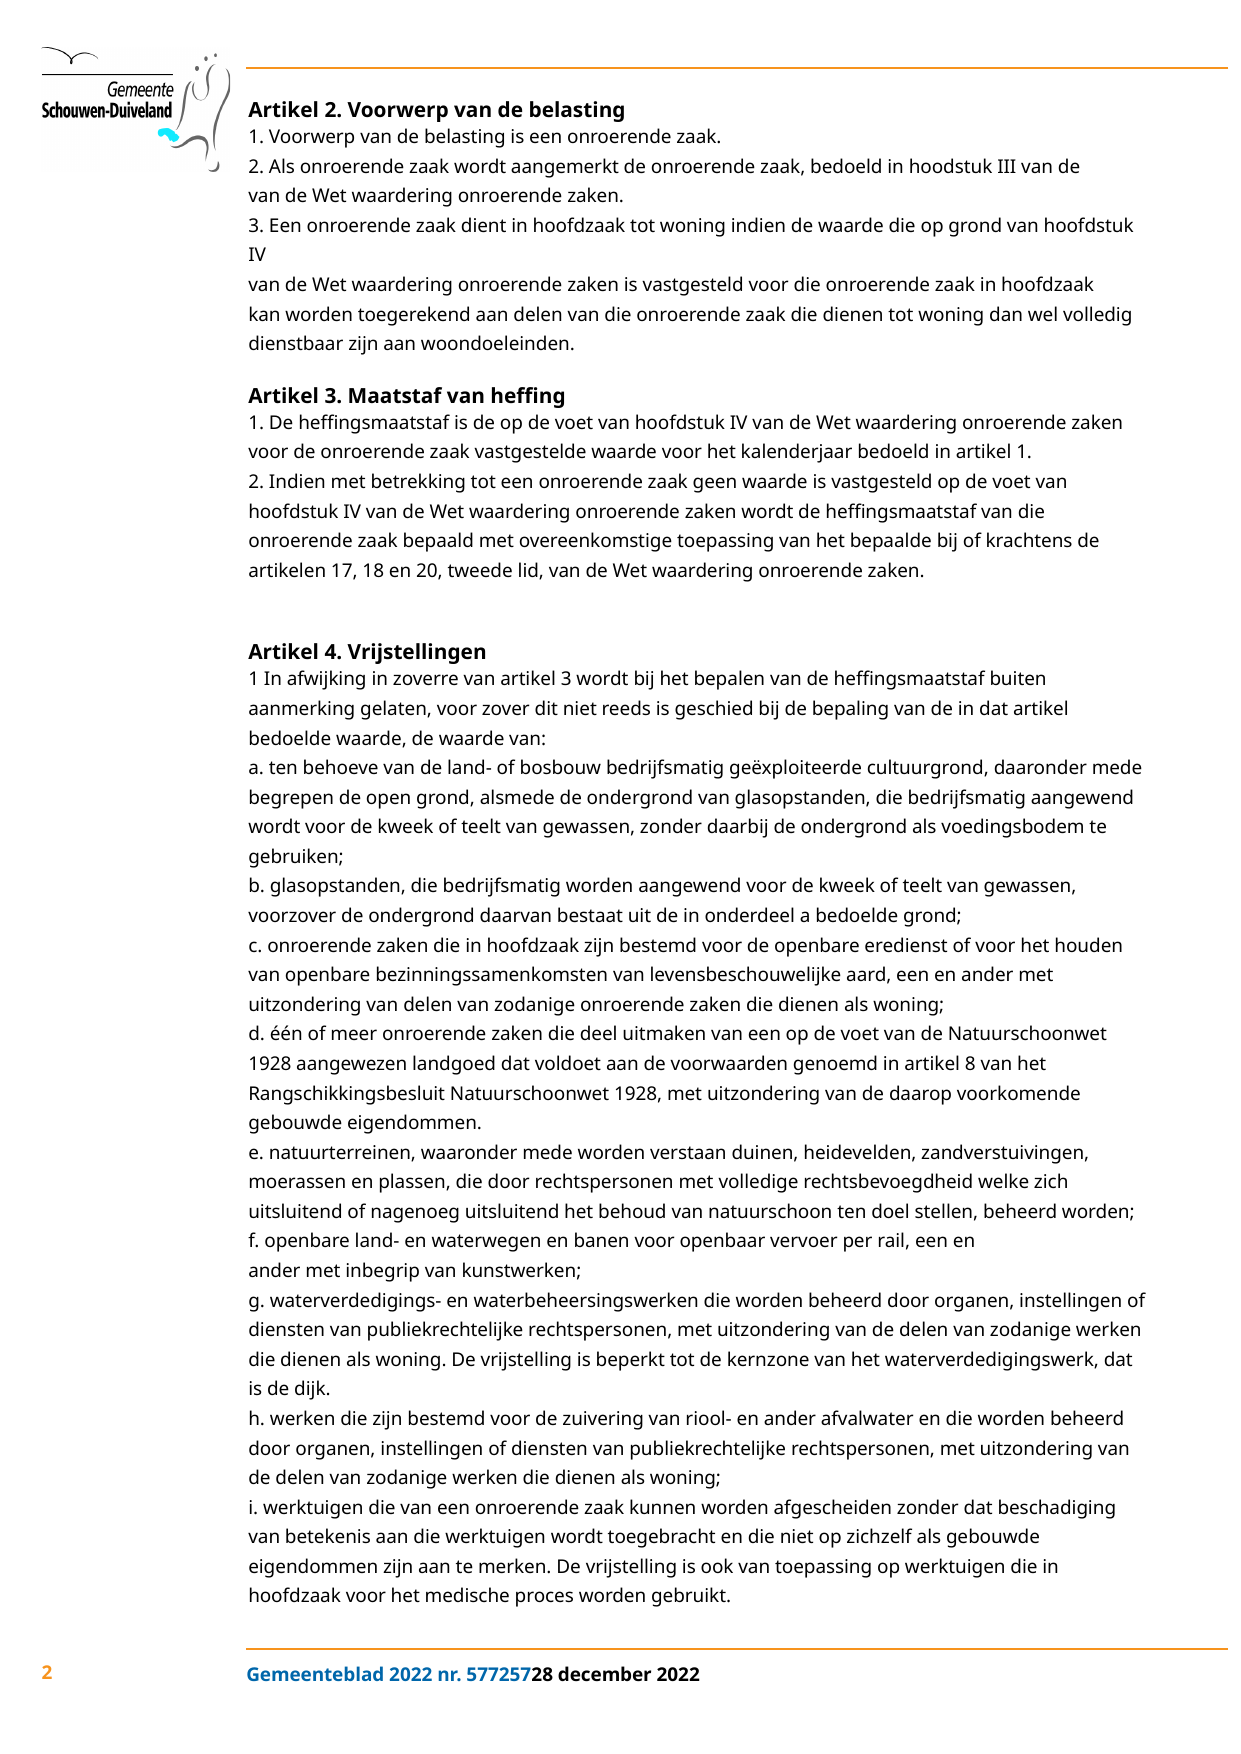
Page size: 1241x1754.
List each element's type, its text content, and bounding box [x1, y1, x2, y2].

text 1. De heffingsmaatstaf is de op de voet van hoofdstuk IV van de Wet waardering onroerende zaken voor de onroerende zaak vastgestelde waarde voor het kalenderjaar bedoeld in artikel 1. [248, 409, 1152, 464]
text ander met inbegrip van kunstwerken; [248, 1257, 1152, 1283]
text 1 In afwijking in zoverre van artikel 3 wordt bij het bepalen van de heffingsmaatstaf buiten aanmerking gelaten, voor zover dit niet reeds is geschied bij de bepaling van de in dat artikel bedoelde waarde, de waarde van: [248, 666, 1152, 750]
text f. openbare land- en waterwegen en banen voor openbaar vervoer per rail, een en [248, 1228, 1152, 1253]
text kan worden toegerekend aan delen van die onroerende zaak die dienen tot woning dan wel volledig [248, 301, 1152, 326]
text c. onroerende zaken die in hoofdzaak zijn bestemd voor de openbare eredienst of voor het houden van openbare bezinningssamenkomsten van levensbeschouwelijke aard, een en ander met uitzondering van delen van zodanige onroerende zaken die dienen als woning; [248, 932, 1152, 1017]
text Artikel 4. Vrijstellingen [248, 637, 1152, 666]
text 1. Voorwerp van de belasting is een onroerende zaak. [248, 123, 1152, 149]
text van de Wet waardering onroerende zaken is vastgesteld voor die onroerende zaak in hoofdzaak [248, 271, 1152, 297]
text a. ten behoeve van de land- of bosbouw bedrijfsmatig geëxploiteerde cultuurgrond, daaronder mede begrepen de open grond, alsmede de ondergrond van glasopstanden, die bedrijfsmatig aangewend wordt voor de kweek of teelt van gewassen, zonder daarbij de ondergrond als voedingsbodem te gebruiken; [248, 754, 1152, 869]
text 2. Indien met betrekking tot een onroerende zaak geen waarde is vastgesteld op de voet van hoofdstuk IV van de Wet waardering onroerende zaken wordt de heffingsmaatstaf van die onroerende zaak bepaald met overeenkomstige toepassing van het bepaalde bij of krachtens de artikelen 17, 18 en 20, tweede lid, van de Wet waardering onroerende zaken. [248, 468, 1152, 583]
picture [41, 47, 231, 172]
text 2. Als onroerende zaak wordt aangemerkt de onroerende zaak, bedoeld in hoodstuk III van de [248, 153, 1152, 178]
text Artikel 2. Voorwerp van de belasting [248, 95, 1152, 123]
text van de Wet waardering onroerende zaken. [248, 182, 1152, 208]
text d. één of meer onroerende zaken die deel uitmaken van een op de voet van de Natuurschoonwet 1928 aangewezen landgoed dat voldoet aan de voorwaarden genoemd in artikel 8 van het Rangschikkingsbesluit Natuurschoonwet 1928, met uitzondering van de daarop voorkomende gebouwde eigendommen. [248, 1021, 1152, 1135]
text g. waterverdedigings- en waterbeheersingswerken die worden beheerd door organen, instellingen of diensten van publiekrechtelijke rechtspersonen, met uitzondering van de delen van zodanige werken die dienen als woning. De vrijstelling is beperkt tot de kernzone van het waterverdedigingswerk, dat is de dijk. [248, 1287, 1152, 1401]
text Artikel 3. Maatstaf van heffing [248, 381, 1152, 409]
text h. werken die zijn bestemd voor de zuivering van riool- en ander afvalwater en die worden beheerd door organen, instellingen of diensten van publiekrechtelijke rechtspersonen, met uitzondering van de delen van zodanige werken die dienen als woning; [248, 1405, 1152, 1490]
text e. natuurterreinen, waaronder mede worden verstaan duinen, heidevelden, zandverstuivingen, moerassen en plassen, die door rechtspersonen met volledige rechtsbevoegdheid welke zich uitsluitend of nagenoeg uitsluitend het behoud van natuurschoon ten doel stellen, beheerd worden; [248, 1139, 1152, 1224]
text b. glasopstanden, die bedrijfsmatig worden aangewend voor de kweek of teelt van gewassen, voorzover de ondergrond daarvan bestaat uit de in onderdeel a bedoelde grond; [248, 873, 1152, 928]
text dienstbaar zijn aan woondoeleinden. [248, 330, 1152, 356]
text i. werktuigen die van een onroerende zaak kunnen worden afgescheiden zonder dat beschadiging van betekenis aan die werktuigen wordt toegebracht en die niet op zichzelf als gebouwde eigendommen zijn aan te merken. De vrijstelling is ook van toepassing op werktuigen die in hoofdzaak voor het medische proces worden gebruikt. [248, 1494, 1152, 1608]
text 3. Een onroerende zaak dient in hoofdzaak tot woning indien de waarde die op grond van hoofdstuk IV [248, 212, 1152, 267]
